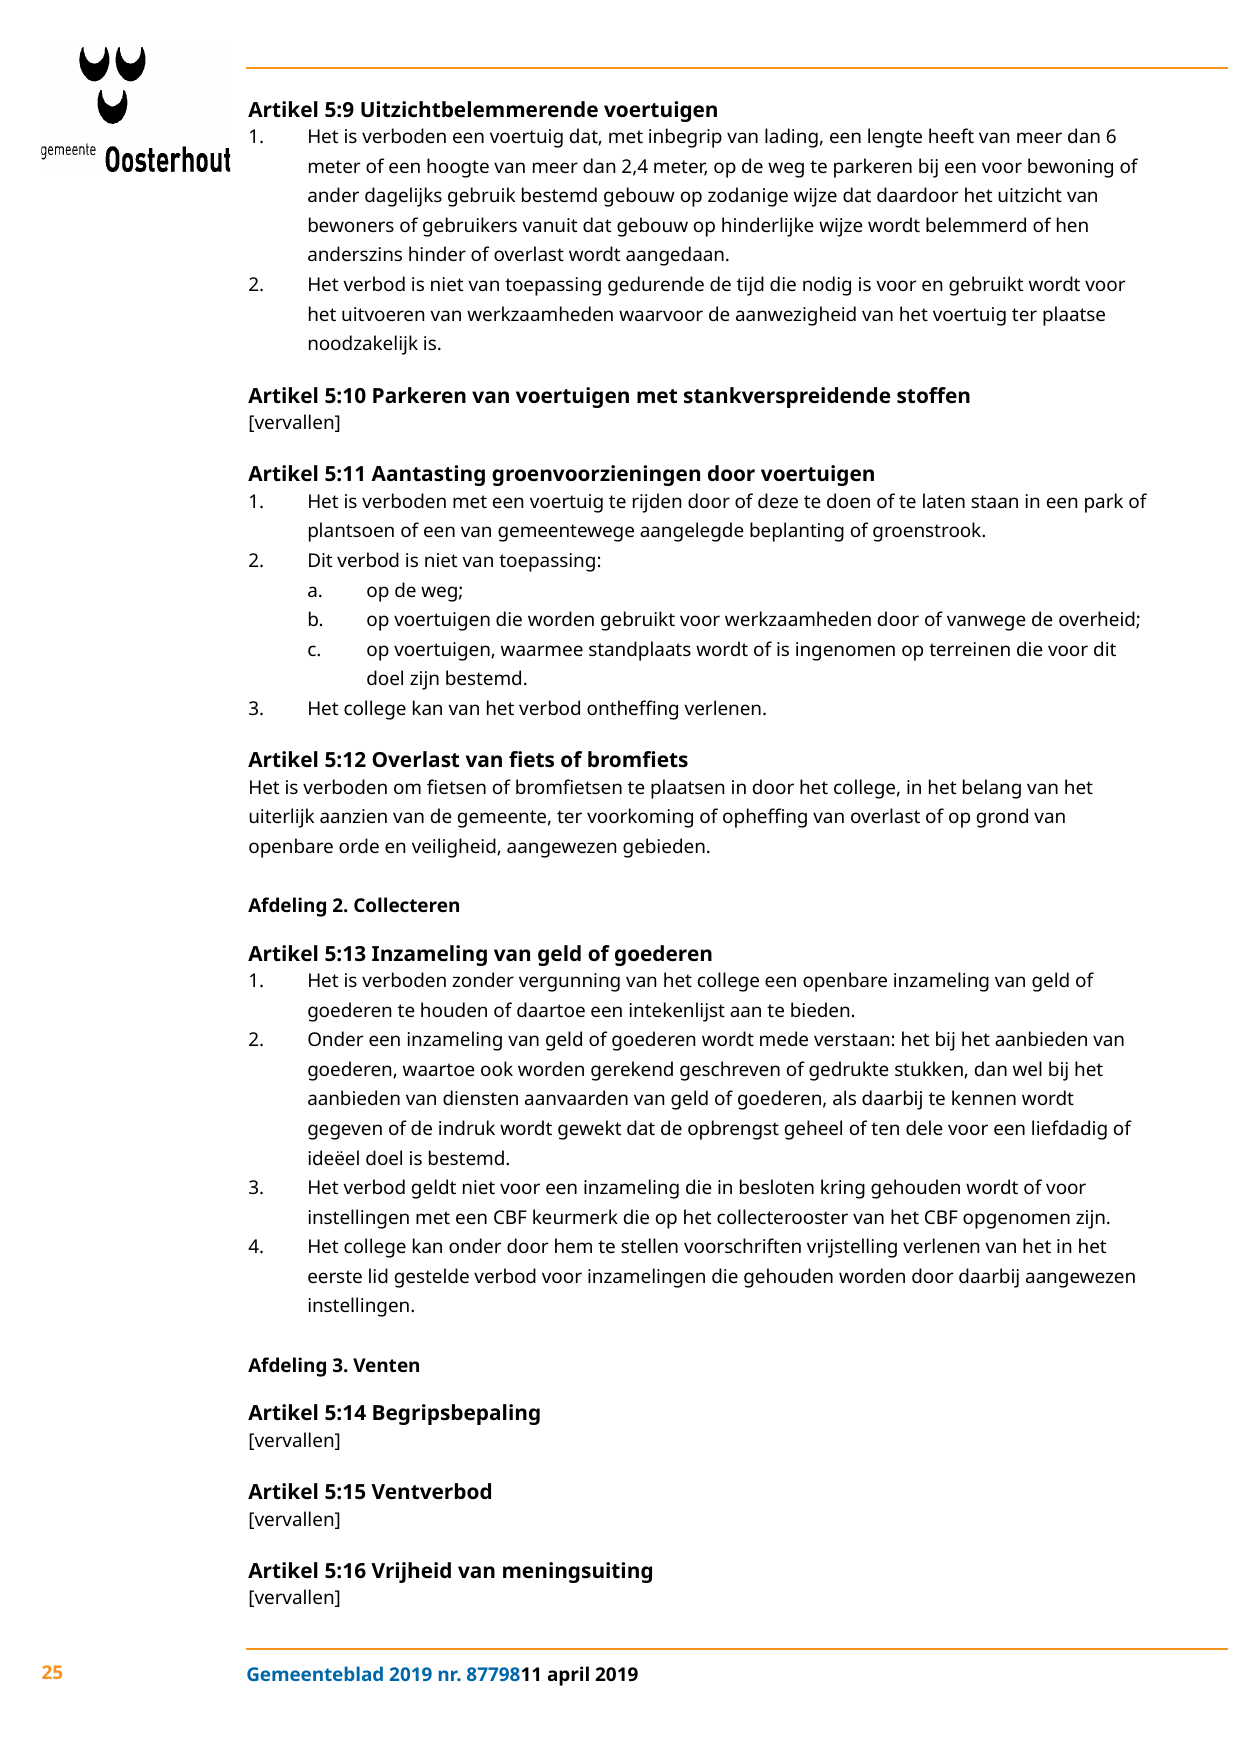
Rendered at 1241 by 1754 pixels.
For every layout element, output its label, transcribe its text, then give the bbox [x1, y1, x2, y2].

text [vervallen] [248, 1584, 1152, 1610]
text Artikel 5:9 Uitzichtbelemmerende voertuigen [248, 95, 1152, 123]
list op voertuigen die worden gebruikt voor werkzaamheden door of vanwege de overheid; [307, 606, 1152, 632]
text Artikel 5:14 Begripsbepaling [248, 1398, 1152, 1427]
text Afdeling 2. Collecteren [248, 892, 1152, 918]
text Afdeling 3. Venten [248, 1352, 1152, 1378]
list op voertuigen, waarmee standplaats wordt of is ingenomen op terreinen die voor dit doel zijn bestemd. [307, 636, 1152, 691]
text Artikel 5:12 Overlast van fiets of bromfiets [248, 746, 1152, 774]
text [vervallen] [248, 1506, 1152, 1531]
text [vervallen] [248, 409, 1152, 435]
text Artikel 5:10 Parkeren van voertuigen met stankverspreidende stoffen [248, 381, 1152, 409]
text Het is verboden om fietsen of bromfietsen te plaatsen in door het college, in het belang van het uiterlijk aanzien van de gemeente, ter voorkoming of opheffing van overlast of op grond van openbare orde en veiligheid, aangewezen gebieden. [248, 774, 1152, 859]
text Artikel 5:11 Aantasting groenvoorzieningen door voertuigen [248, 459, 1152, 488]
list Het college kan van het verbod ontheffing verlenen. [248, 695, 1152, 721]
list Het college kan onder door hem te stellen voorschriften vrijstelling verlenen van het in het eerste lid gestelde verbod voor inzamelingen die gehouden worden door daarbij aangewezen instellingen. [248, 1233, 1152, 1318]
text Artikel 5:13 Inzameling van geld of goederen [248, 939, 1152, 967]
list Het is verboden met een voertuig te rijden door of deze te doen of te laten staan in een park of plantsoen of een van gemeentewege aangelegde beplanting of groenstrook. [248, 488, 1152, 543]
list Het verbod geldt niet voor een inzameling die in besloten kring gehouden wordt of voor instellingen met een CBF keurmerk die op het collecterooster van het CBF opgenomen zijn. [248, 1174, 1152, 1230]
list op de weg; [307, 577, 1152, 602]
list Het is verboden een voertuig dat, met inbegrip van lading, een lengte heeft van meer dan 6 meter of een hoogte van meer dan 2,4 meter, op de weg te parkeren bij een voor bewoning of ander dagelijks gebruik bestemd gebouw op zodanige wijze dat daardoor het uitzicht van bewoners of gebruikers vanuit dat gebouw op hinderlijke wijze wordt belemmerd of hen anderszins hinder of overlast wordt aangedaan. [248, 123, 1152, 267]
text Artikel 5:16 Vrijheid van meningsuiting [248, 1556, 1152, 1584]
picture [41, 47, 231, 172]
text [vervallen] [248, 1427, 1152, 1453]
text Artikel 5:15 Ventverbod [248, 1477, 1152, 1506]
list Onder een inzameling van geld of goederen wordt mede verstaan: het bij het aanbieden van goederen, waartoe ook worden gerekend geschreven of gedrukte stukken, dan wel bij het aanbieden van diensten aanvaarden van geld of goederen, als daarbij te kennen wordt gegeven of de indruk wordt gewekt dat de opbrengst geheel of ten dele voor een liefdadig of ideëel doel is bestemd. [248, 1026, 1152, 1171]
list Het is verboden zonder vergunning van het college een openbare inzameling van geld of goederen te houden of daartoe een intekenlijst aan te bieden. [248, 967, 1152, 1023]
list Dit verbod is niet van toepassing: [248, 547, 1152, 573]
list Het verbod is niet van toepassing gedurende de tijd die nodig is voor en gebruikt wordt voor het uitvoeren van werkzaamheden waarvoor de aanwezigheid van het voertuig ter plaatse noodzakelijk is. [248, 271, 1152, 356]
